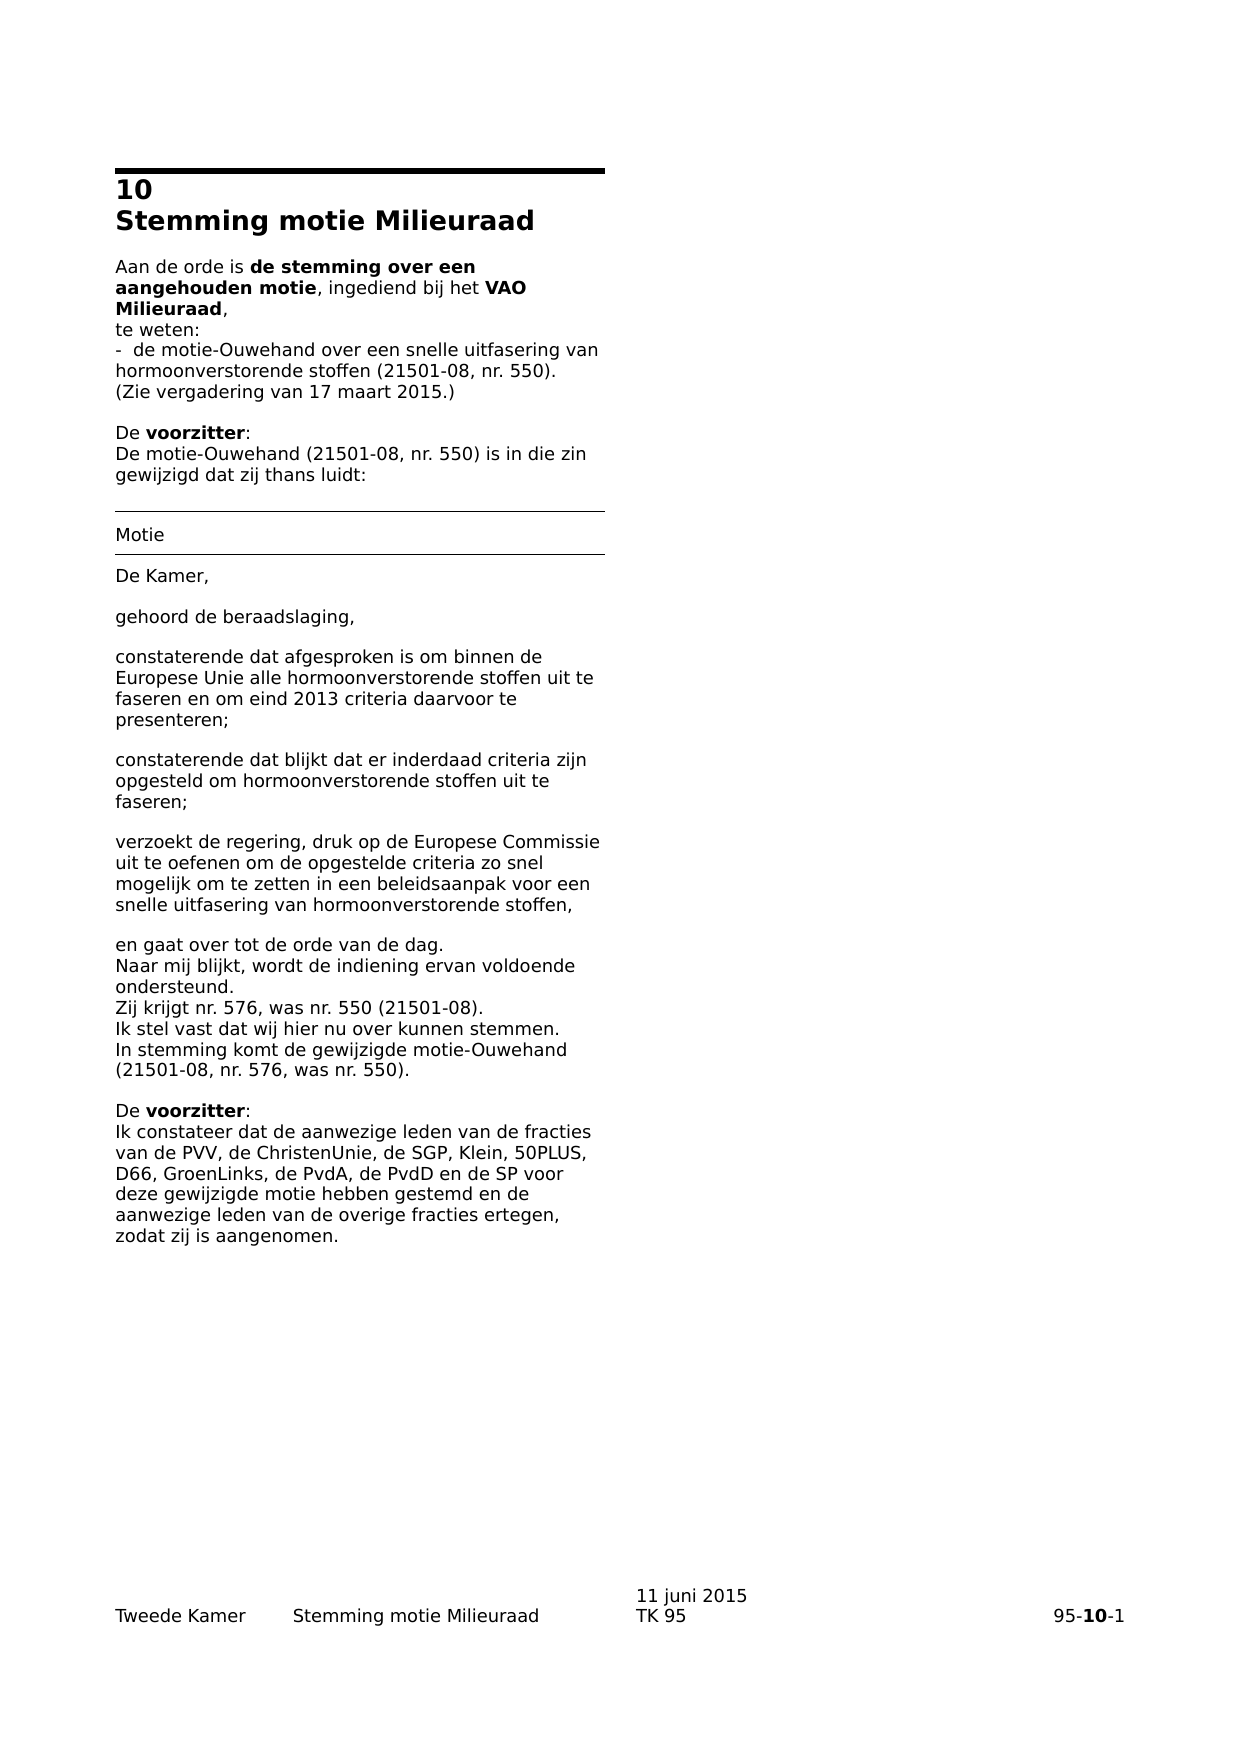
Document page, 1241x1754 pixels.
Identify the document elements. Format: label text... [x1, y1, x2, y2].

text Motie [115, 525, 605, 546]
text constaterende dat afgesproken is om binnen de Europese Unie alle hormoonverstorende stoffen uit te faseren en om eind 2013 criteria daarvoor te presenteren; [115, 647, 605, 730]
list de motie-Ouwehand over een snelle uitfasering van hormoonverstorende stoffen (21501-08, nr. 550). [115, 340, 605, 382]
title 10 Stemming motie Milieuraad [115, 174, 605, 237]
text verzoekt de regering, druk op de Europese Commissie uit te oefenen om de opgestelde criteria zo snel mogelijk om te zetten in een beleidsaanpak voor een snelle uitfasering van hormoonverstorende stoffen, [115, 832, 605, 915]
text en gaat over tot de orde van de dag. [115, 935, 605, 956]
text In stemming komt de gewijzigde motie-Ouwehand (21501-08, nr. 576, was nr. 550). [115, 1039, 605, 1081]
text De voorzitter: [115, 1101, 605, 1122]
text De Kamer, [115, 566, 605, 586]
text gehoord de beraadslaging, [115, 606, 605, 627]
text Ik stel vast dat wij hier nu over kunnen stemmen. [115, 1018, 605, 1039]
text te weten: [115, 319, 605, 340]
text Naar mij blijkt, wordt de indiening ervan voldoende ondersteund. [115, 956, 605, 998]
text De voorzitter: [115, 423, 605, 443]
text Zij krijgt nr. 576, was nr. 550 (21501-08). [115, 998, 605, 1018]
text (Zie vergadering van 17 maart 2015.) [115, 382, 605, 403]
text Ik constateer dat de aanwezige leden van de fracties van de PVV, de ChristenUnie, de SGP, Klein, 50PLUS, D66, GroenLinks, de PvdA, de PvdD en de SP voor deze gewijzigde motie hebben gestemd en de aanwezige leden van de overige fracties ertegen, zodat zij is aangenomen. [115, 1122, 605, 1247]
text Aan de orde is de stemming over een aangehouden motie, ingediend bij het VAO Milieuraad, [115, 257, 605, 319]
text De motie-Ouwehand (21501-08, nr. 550) is in die zin gewijzigd dat zij thans luidt: [115, 443, 605, 485]
text constaterende dat blijkt dat er inderdaad criteria zijn opgesteld om hormoonverstorende stoffen uit te faseren; [115, 750, 605, 812]
